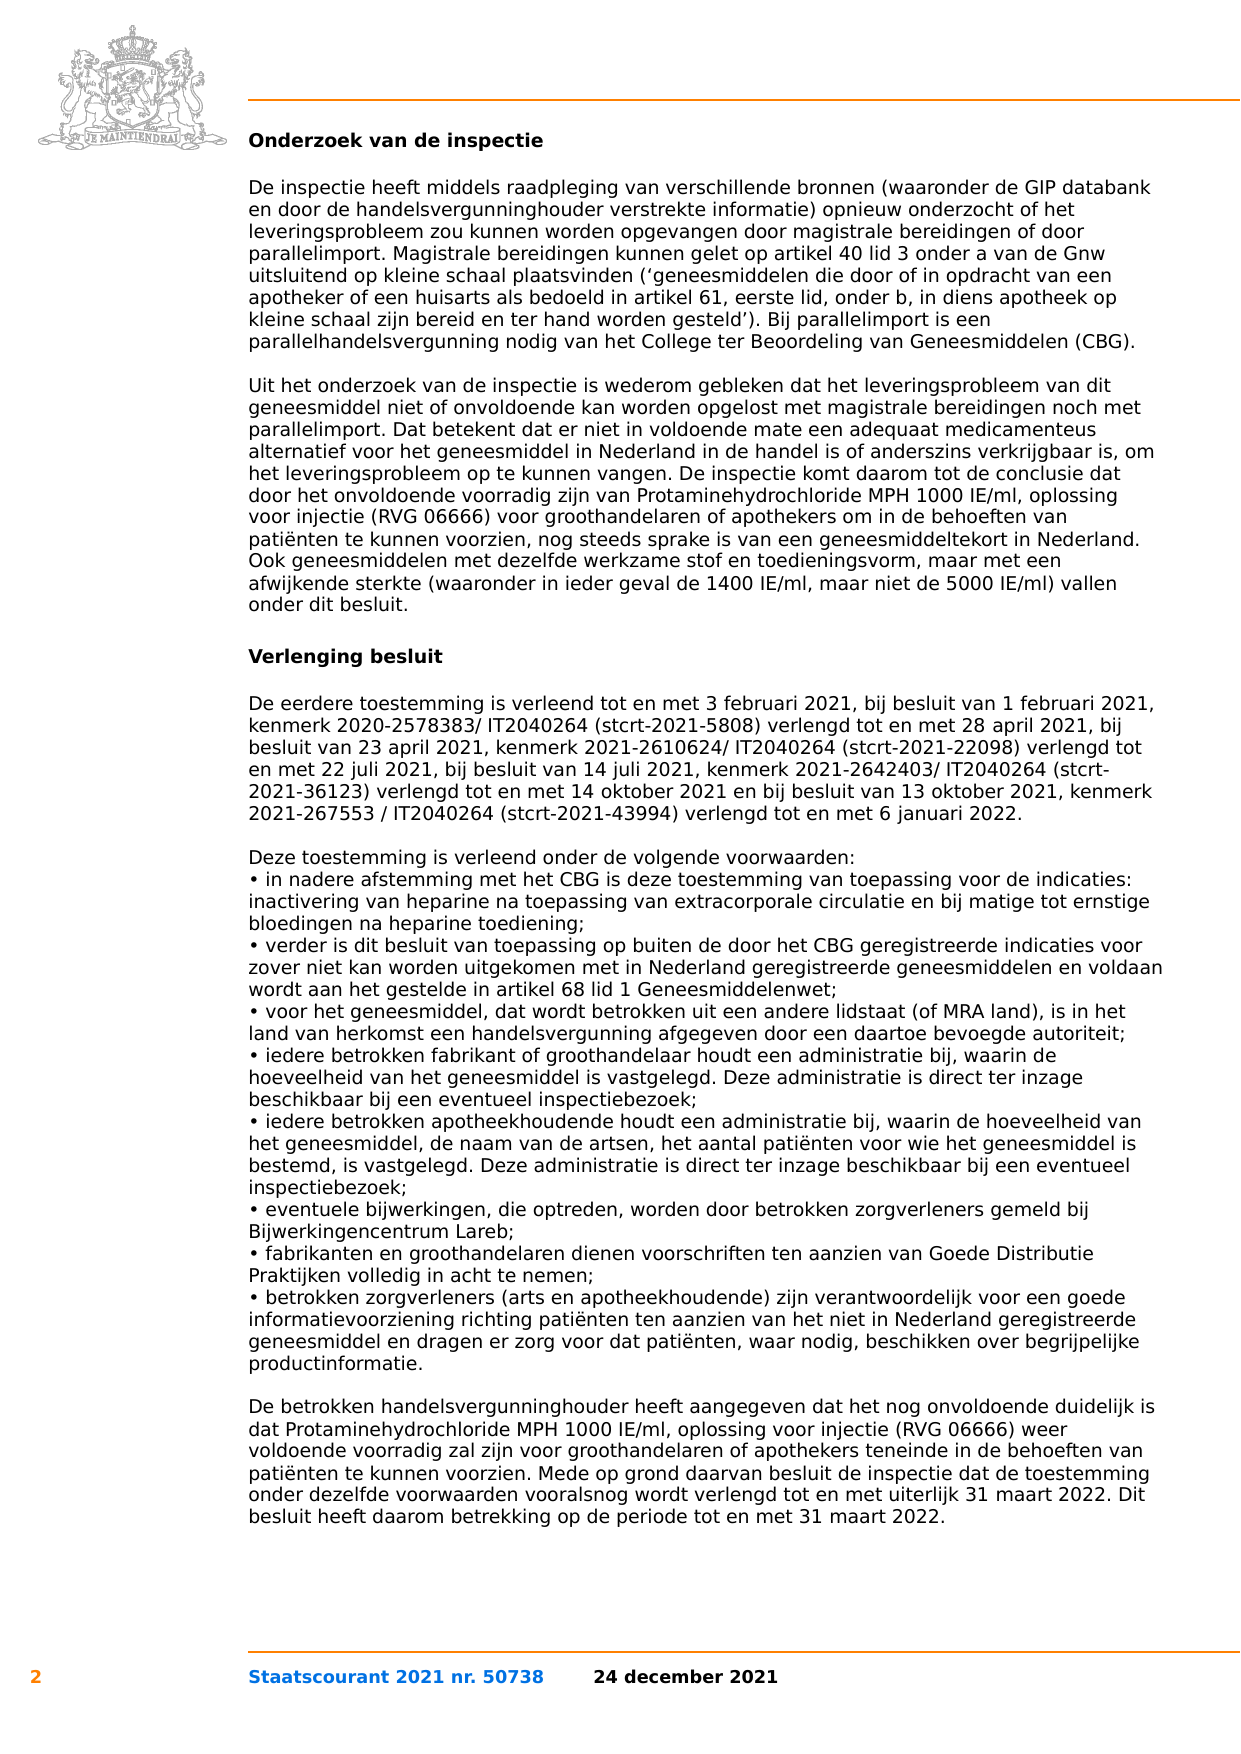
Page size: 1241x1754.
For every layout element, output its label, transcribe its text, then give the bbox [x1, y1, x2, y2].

text • verder is dit besluit van toepassing op buiten de door het CBG geregistreerde indicaties voor zover niet kan worden uitgekomen met in Nederland geregistreerde geneesmiddelen en voldaan wordt aan het gestelde in artikel 68 lid 1 Geneesmiddelenwet; [248, 935, 1163, 1001]
text • betrokken zorgverleners (arts en apotheekhoudende) zijn verantwoordelijk voor een goede informatievoorziening richting patiënten ten aanzien van het niet in Nederland geregistreerde geneesmiddel en dragen er zorg voor dat patiënten, waar nodig, beschikken over begrijpelijke productinformatie. [248, 1287, 1163, 1374]
text • eventuele bijwerkingen, die optreden, worden door betrokken zorgverleners gemeld bij Bijwerkingencentrum Lareb; [248, 1199, 1163, 1243]
text • iedere betrokken apotheekhoudende houdt een administratie bij, waarin de hoeveelheid van het geneesmiddel, de naam van de artsen, het aantal patiënten voor wie het geneesmiddel is bestemd, is vastgelegd. Deze administratie is direct ter inzage beschikbaar bij een eventueel inspectiebezoek; [248, 1111, 1163, 1199]
text • voor het geneesmiddel, dat wordt betrokken uit een andere lidstaat (of MRA land), is in het land van herkomst een handelsvergunning afgegeven door een daartoe bevoegde autoriteit; [248, 1001, 1163, 1045]
subtitle Verlenging besluit [248, 646, 1163, 668]
text De inspectie heeft middels raadpleging van verschillende bronnen (waaronder de GIP databank en door de handelsvergunninghouder verstrekte informatie) opnieuw onderzocht of het leveringsprobleem zou kunnen worden opgevangen door magistrale bereidingen of door parallelimport. Magistrale bereidingen kunnen gelet op artikel 40 lid 3 onder a van de Gnw uitsluitend op kleine schaal plaatsvinden (‘geneesmiddelen die door of in opdracht van een apotheker of een huisarts als bedoeld in artikel 61, eerste lid, onder b, in diens apotheek op kleine schaal zijn bereid en ter hand worden gesteld’). Bij parallelimport is een parallelhandelsvergunning nodig van het College ter Beoordeling van Geneesmiddelen (CBG). [248, 177, 1163, 353]
text • fabrikanten en groothandelaren dienen voorschriften ten aanzien van Goede Distributie Praktijken volledig in acht te nemen; [248, 1243, 1163, 1287]
text • iedere betrokken fabrikant of groothandelaar houdt een administratie bij, waarin de hoeveelheid van het geneesmiddel is vastgelegd. Deze administratie is direct ter inzage beschikbaar bij een eventueel inspectiebezoek; [248, 1045, 1163, 1111]
text Uit het onderzoek van de inspectie is wederom gebleken dat het leveringsprobleem van dit geneesmiddel niet of onvoldoende kan worden opgelost met magistrale bereidingen noch met parallelimport. Dat betekent dat er niet in voldoende mate een adequaat medicamenteus alternatief voor het geneesmiddel in Nederland in de handel is of anderszins verkrijgbaar is, om het leveringsprobleem op te kunnen vangen. De inspectie komt daarom tot de conclusie dat door het onvoldoende voorradig zijn van Protaminehydrochloride MPH 1000 IE/ml, oplossing voor injectie (RVG 06666) voor groothandelaren of apothekers om in de behoeften van patiënten te kunnen voorzien, nog steeds sprake is van een geneesmiddeltekort in Nederland. Ook geneesmiddelen met dezelfde werkzame stof en toedieningsvorm, maar met een afwijkende sterkte (waaronder in ieder geval de 1400 IE/ml, maar niet de 5000 IE/ml) vallen onder dit besluit. [248, 374, 1163, 616]
text De betrokken handelsvergunninghouder heeft aangegeven dat het nog onvoldoende duidelijk is dat Protaminehydrochloride MPH 1000 IE/ml, oplossing voor injectie (RVG 06666) weer voldoende voorradig zal zijn voor groothandelaren of apothekers teneinde in de behoeften van patiënten te kunnen voorzien. Mede op grond daarvan besluit de inspectie dat de toestemming onder dezelfde voorwaarden vooralsnog wordt verlengd tot en met uiterlijk 31 maart 2022. Dit besluit heeft daarom betrekking op de periode tot en met 31 maart 2022. [248, 1396, 1163, 1528]
text • in nadere afstemming met het CBG is deze toestemming van toepassing voor de indicaties: inactivering van heparine na toepassing van extracorporale circulatie en bij matige tot ernstige bloedingen na heparine toediening; [248, 869, 1163, 935]
subtitle Onderzoek van de inspectie [248, 130, 1163, 152]
text Deze toestemming is verleend onder de volgende voorwaarden: [248, 847, 1163, 869]
text De eerdere toestemming is verleend tot en met 3 februari 2021, bij besluit van 1 februari 2021, kenmerk 2020-2578383/ IT2040264 (stcrt-2021-5808) verlengd tot en met 28 april 2021, bij besluit van 23 april 2021, kenmerk 2021-2610624/ IT2040264 (stcrt-2021-22098) verlengd tot en met 22 juli 2021, bij besluit van 14 juli 2021, kenmerk 2021-2642403/ IT2040264 (stcrt-2021-36123) verlengd tot en met 14 oktober 2021 en bij besluit van 13 oktober 2021, kenmerk 2021-267553 / IT2040264 (stcrt-2021-43994) verlengd tot en met 6 januari 2022. [248, 693, 1163, 825]
picture [38, 25, 227, 150]
